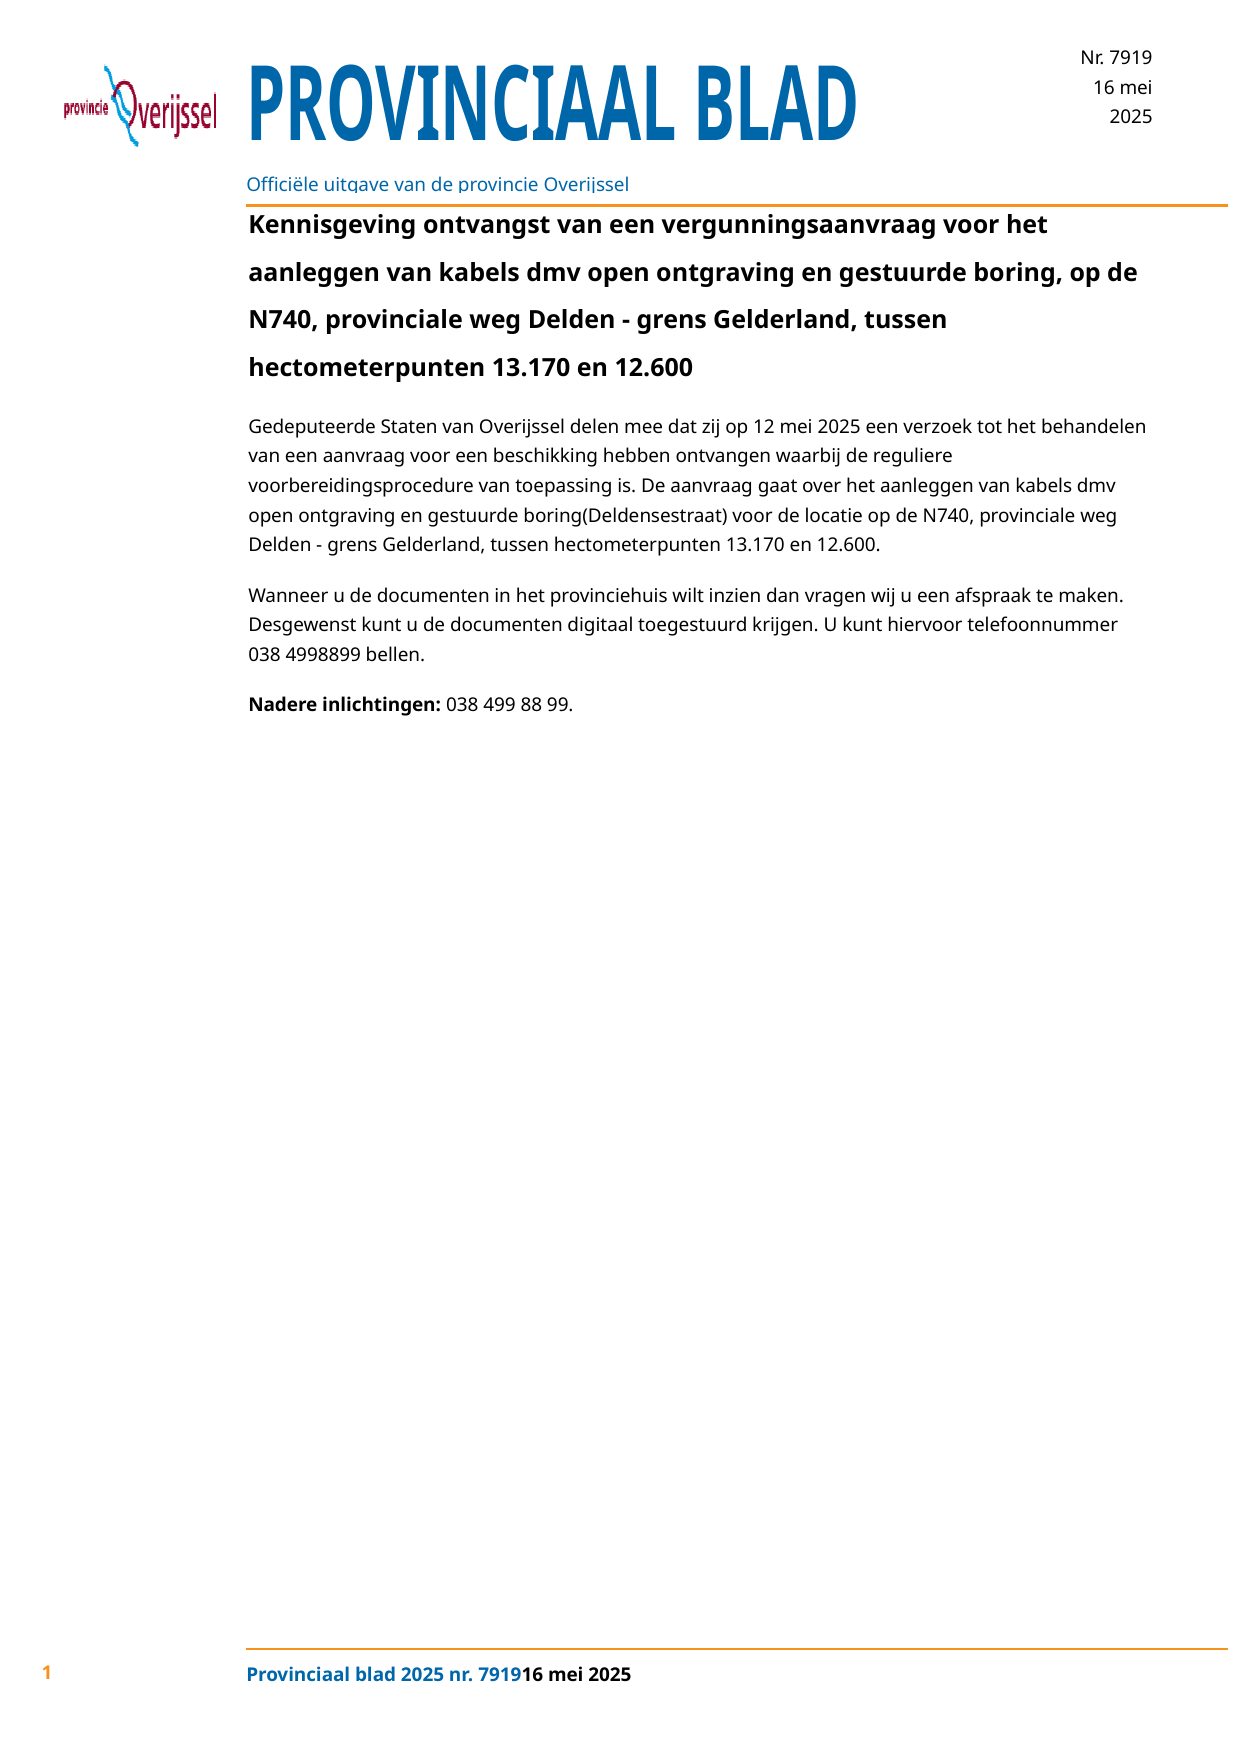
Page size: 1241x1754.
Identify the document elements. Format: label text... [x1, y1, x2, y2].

text Nadere inlichtingen: 038 499 88 99. [248, 691, 1152, 717]
text Kennisgeving ontvangst van een vergunningsaanvraag voor het aanleggen van kabels dmv open ontgraving en gestuurde boring, op de N740, provinciale weg Delden - grens Gelderland, tussen hectometerpunten 13.170 en 12.600 [248, 207, 1152, 384]
text Wanneer u de documenten in het provinciehuis wilt inzien dan vragen wij u een afspraak te maken. Desgewenst kunt u de documenten digitaal toegestuurd krijgen. U kunt hiervoor telefoonnummer 038 4998899 bellen. [248, 582, 1152, 667]
picture [41, 47, 231, 172]
text Gedeputeerde Staten van Overijssel delen mee dat zij op 12 mei 2025 een verzoek tot het behandelen van een aanvraag voor een beschikking hebben ontvangen waarbij de reguliere voorbereidingsprocedure van toepassing is. De aanvraag gaat over het aanleggen van kabels dmv open ontgraving en gestuurde boring(Deldensestraat) voor de locatie op de N740, provinciale weg Delden - grens Gelderland, tussen hectometerpunten 13.170 en 12.600. [248, 413, 1152, 557]
